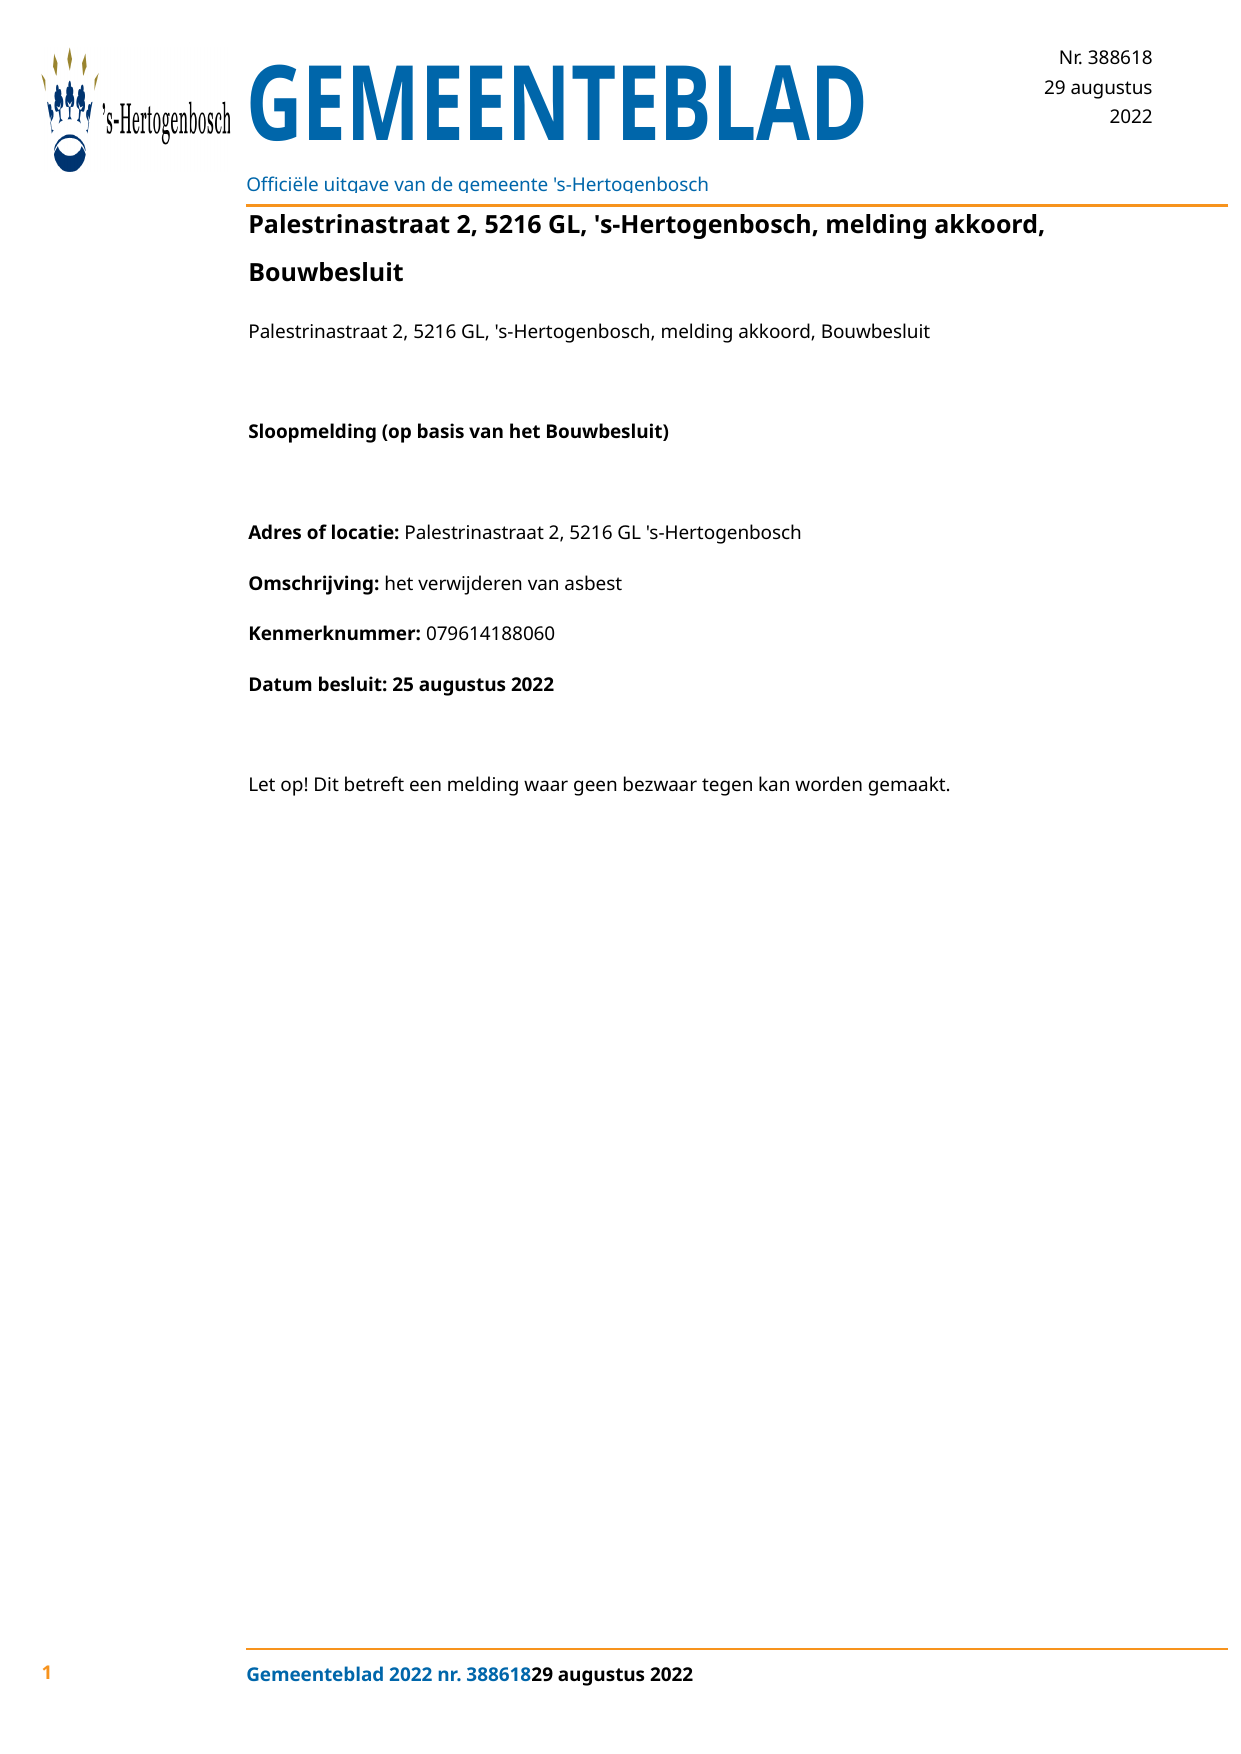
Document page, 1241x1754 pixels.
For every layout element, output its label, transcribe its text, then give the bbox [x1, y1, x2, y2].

text Omschrijving: het verwijderen van asbest [248, 570, 1152, 596]
text Palestrinastraat 2, 5216 GL, 's-Hertogenbosch, melding akkoord, Bouwbesluit [248, 318, 1152, 344]
text Sloopmelding (op basis van het Bouwbesluit) [248, 419, 1152, 444]
text Palestrinastraat 2, 5216 GL, 's-Hertogenbosch, melding akkoord, Bouwbesluit [248, 207, 1152, 288]
text Kenmerknummer: 079614188060 [248, 620, 1152, 646]
text Let op! Dit betreft een melding waar geen bezwaar tegen kan worden gemaakt. [248, 772, 1152, 797]
text Adres of locatie: Palestrinastraat 2, 5216 GL 's-Hertogenbosch [248, 519, 1152, 545]
picture [41, 47, 231, 172]
text Datum besluit: 25 augustus 2022 [248, 671, 1152, 697]
